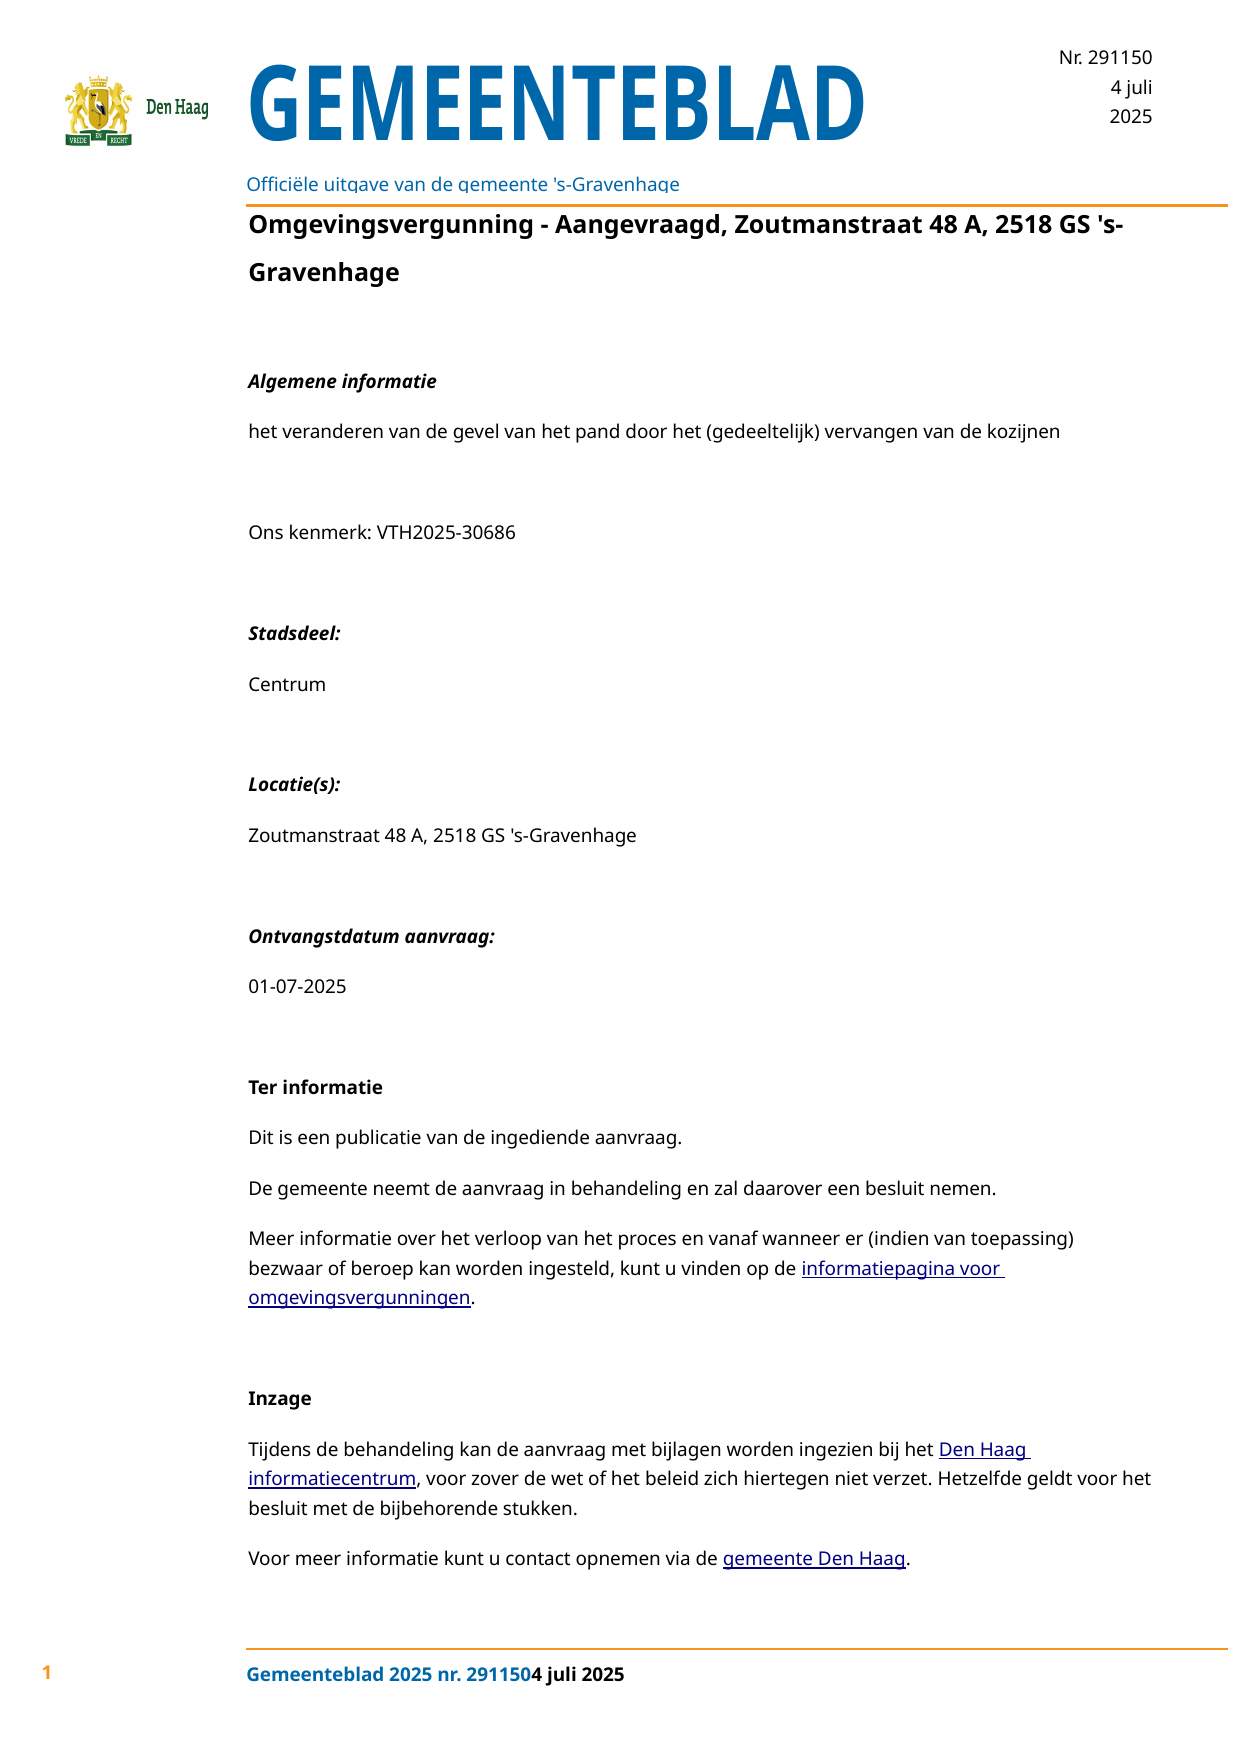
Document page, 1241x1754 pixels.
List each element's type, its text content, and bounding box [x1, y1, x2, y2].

text Meer informatie over het verloop van het proces en vanaf wanneer er (indien van toepassing) bezwaar of beroep kan worden ingesteld, kunt u vinden op de informatiepagina voor omgevingsvergunningen. [248, 1225, 1152, 1310]
text Dit is een publicatie van de ingediende aanvraag. [248, 1124, 1152, 1150]
text Ons kenmerk: VTH2025-30686 [248, 519, 1152, 545]
text 01-07-2025 [248, 973, 1152, 999]
text Centrum [248, 671, 1152, 697]
text De gemeente neemt de aanvraag in behandeling en zal daarover een besluit nemen. [248, 1175, 1152, 1201]
text Tijdens de behandeling kan de aanvraag met bijlagen worden ingezien bij het Den Haag informatiecentrum, voor zover de wet of het beleid zich hiertegen niet verzet. Hetzelfde geldt voor het besluit met de bijbehorende stukken. [248, 1436, 1152, 1521]
text Locatie(s): [248, 772, 1152, 797]
text Omgevingsvergunning - Aangevraagd, Zoutmanstraat 48 A, 2518 GS 's-Gravenhage [248, 207, 1152, 288]
text Zoutmanstraat 48 A, 2518 GS 's-Gravenhage [248, 822, 1152, 848]
text Voor meer informatie kunt u contact opnemen via de gemeente Den Haag. [248, 1545, 1152, 1571]
text Inzage [248, 1385, 1152, 1411]
text Stadsdeel: [248, 620, 1152, 646]
text Ontvangstdatum aanvraag: [248, 923, 1152, 949]
text Ter informatie [248, 1074, 1152, 1100]
text Algemene informatie [248, 368, 1152, 394]
text het veranderen van de gevel van het pand door het (gedeeltelijk) vervangen van de kozijnen [248, 419, 1152, 444]
picture [41, 47, 231, 172]
